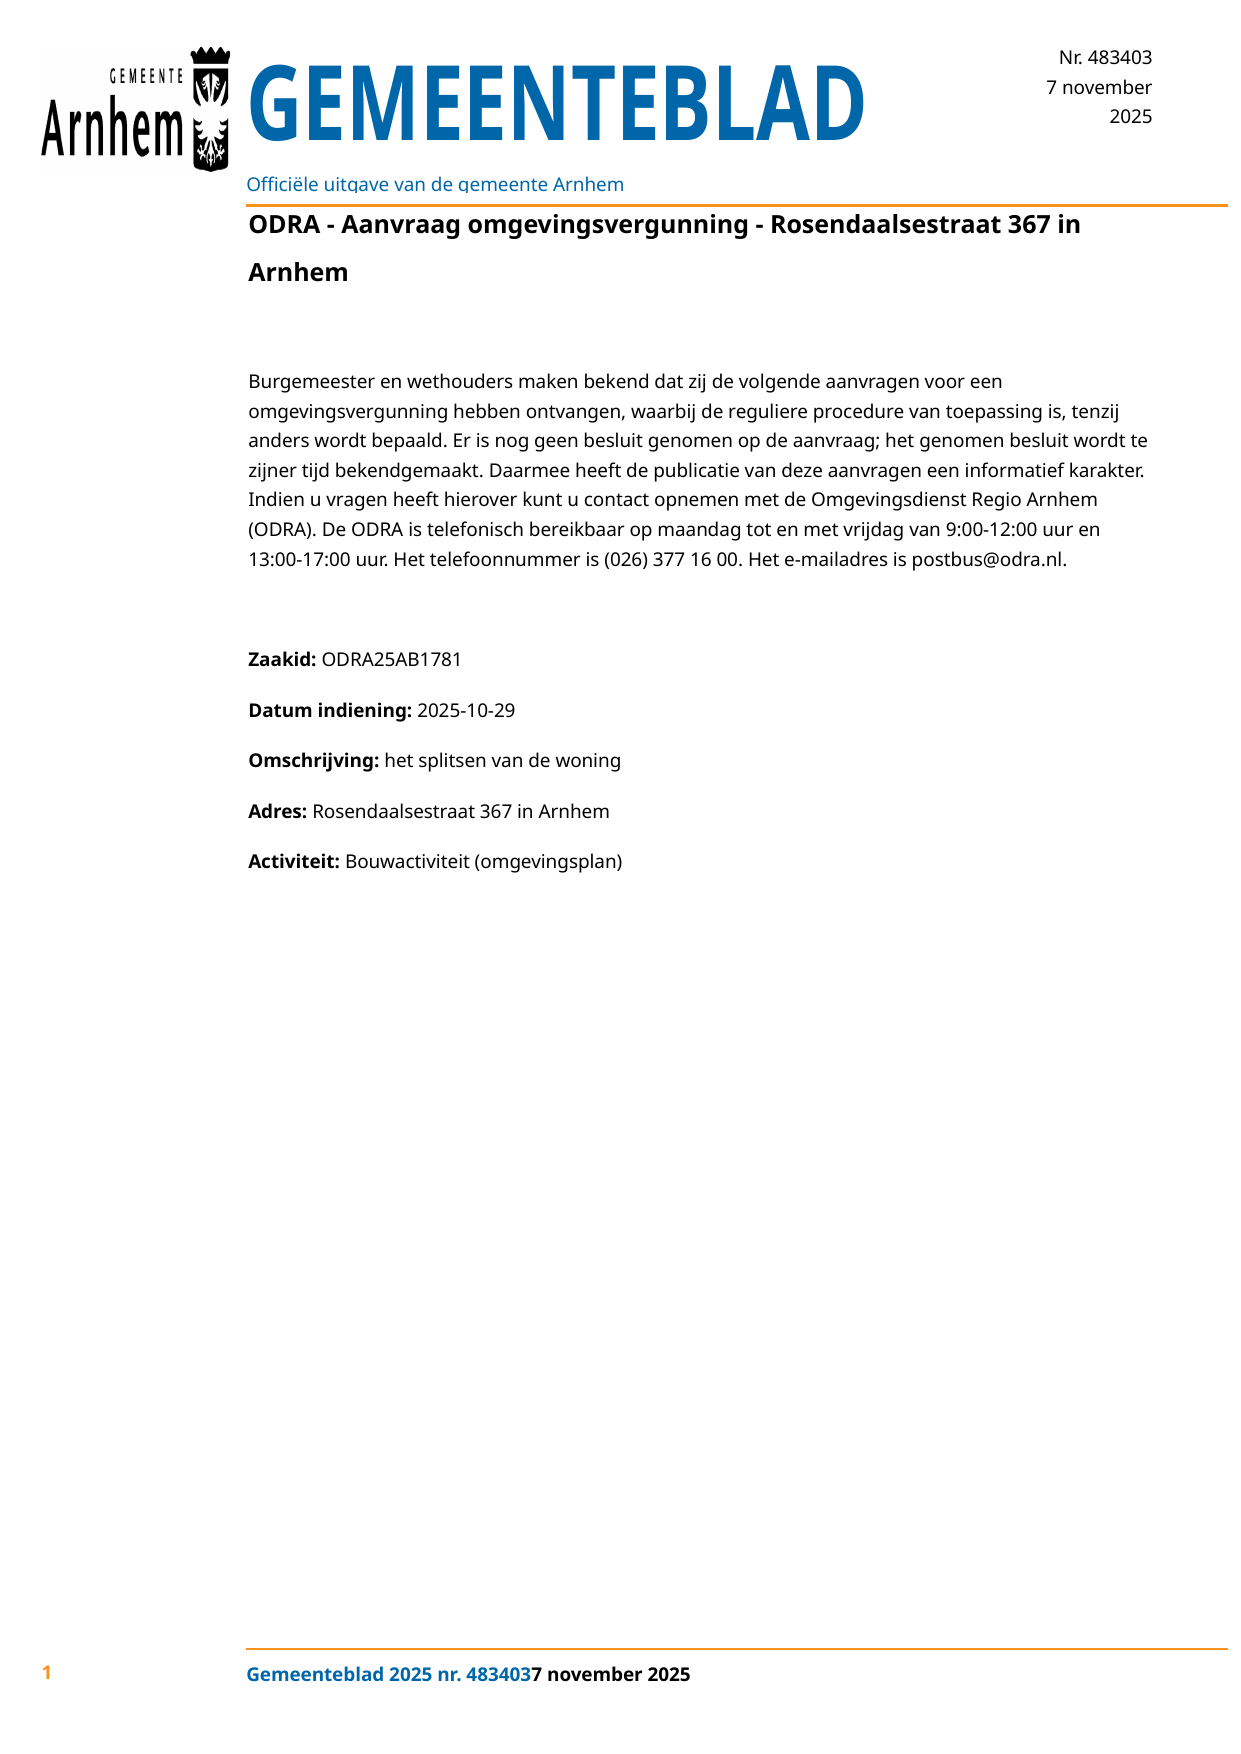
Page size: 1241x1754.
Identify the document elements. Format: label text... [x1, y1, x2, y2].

text Activiteit: Bouwactiviteit (omgevingsplan) [248, 848, 1152, 874]
picture [41, 47, 231, 172]
text Burgemeester en wethouders maken bekend dat zij de volgende aanvragen voor een omgevingsvergunning hebben ontvangen, waarbij de reguliere procedure van toepassing is, tenzij anders wordt bepaald. Er is nog geen besluit genomen op de aanvraag; het genomen besluit wordt te zijner tijd bekendgemaakt. Daarmee heeft de publicatie van deze aanvragen een informatief karakter. Indien u vragen heeft hierover kunt u contact opnemen met de Omgevingsdienst Regio Arnhem (ODRA). De ODRA is telefonisch bereikbaar op maandag tot en met vrijdag van 9:00-12:00 uur en 13:00-17:00 uur. Het telefoonnummer is (026) 377 16 00. Het e-mailadres is postbus@odra.nl. [248, 368, 1152, 572]
text Datum indiening: 2025-10-29 [248, 697, 1152, 723]
text ODRA - Aanvraag omgevingsvergunning - Rosendaalsestraat 367 in Arnhem [248, 207, 1152, 288]
text Zaakid: ODRA25AB1781 [248, 647, 1152, 672]
text Adres: Rosendaalsestraat 367 in Arnhem [248, 798, 1152, 824]
text Omschrijving: het splitsen van de woning [248, 747, 1152, 773]
